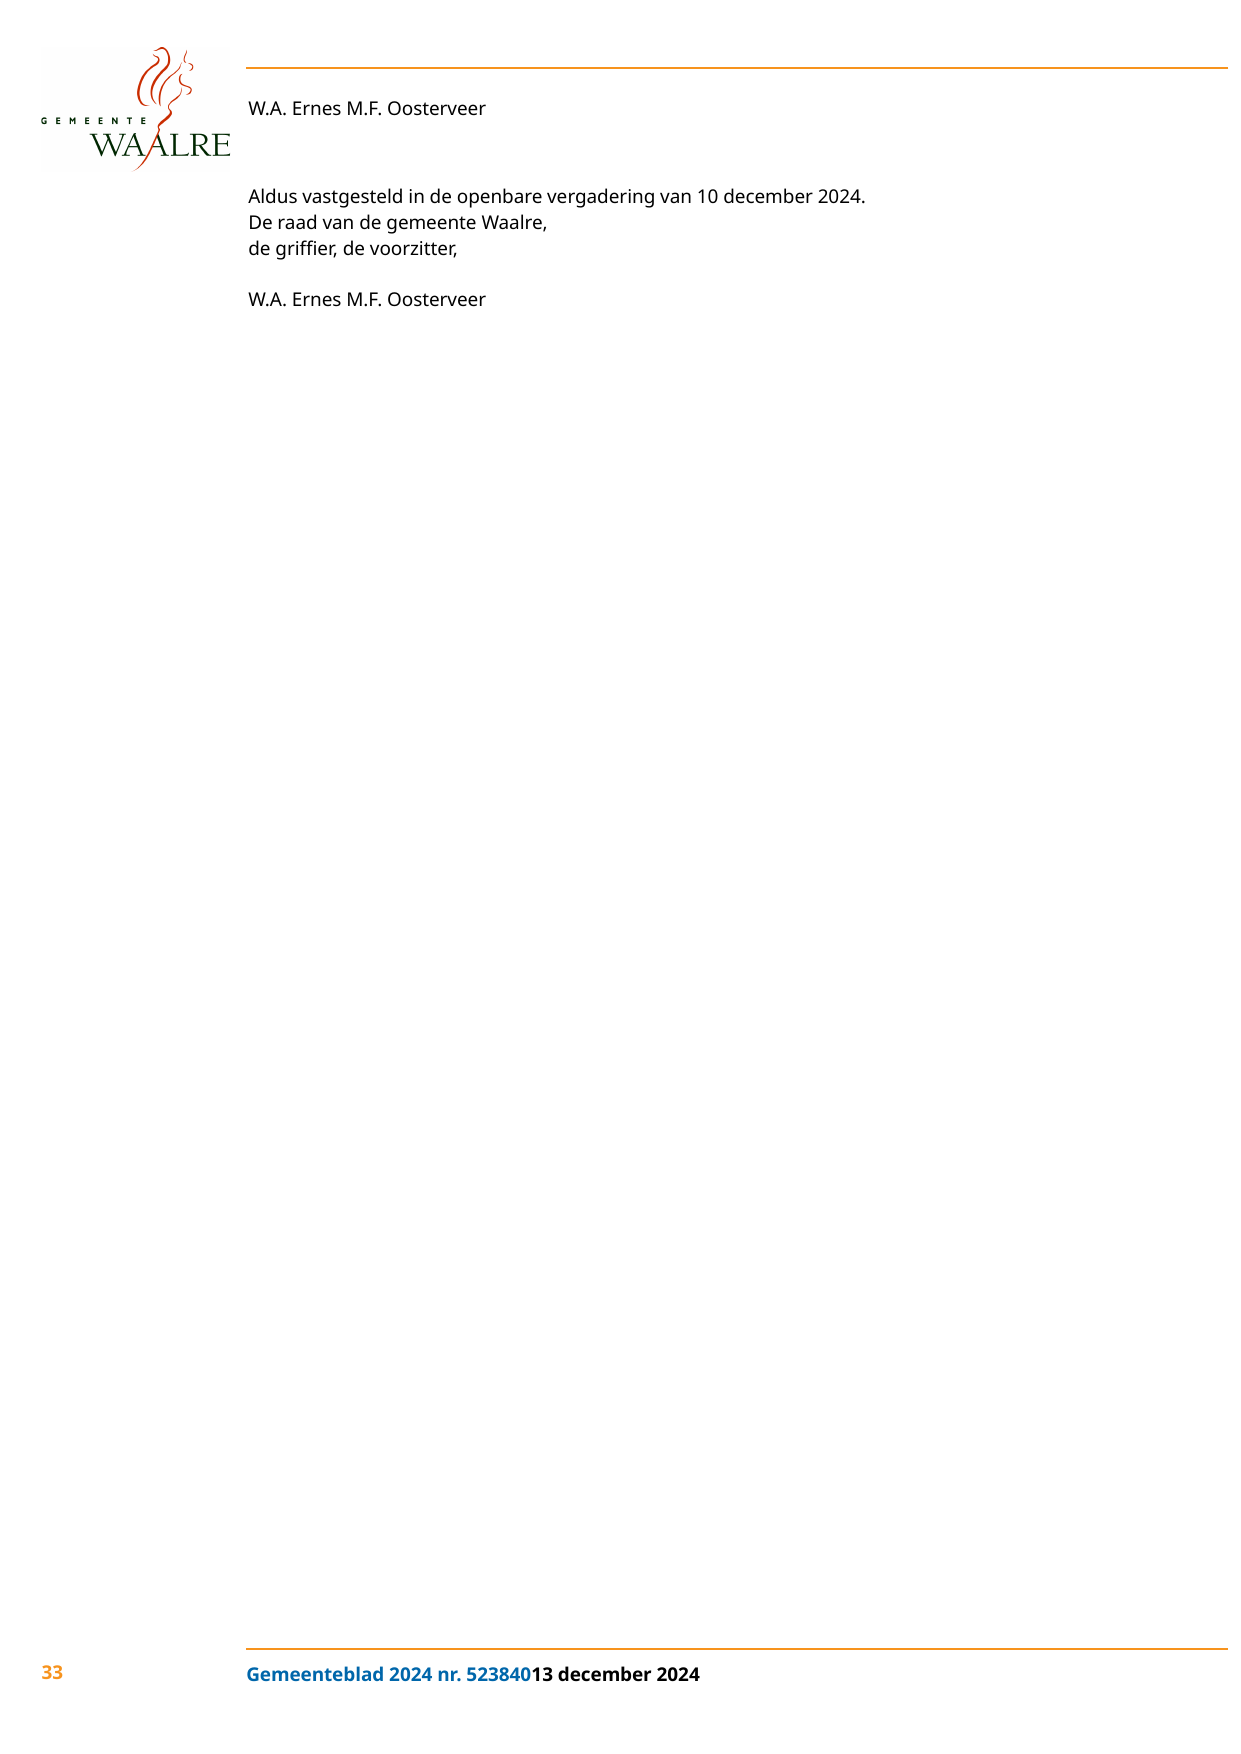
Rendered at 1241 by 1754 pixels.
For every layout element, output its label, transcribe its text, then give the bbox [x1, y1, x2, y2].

text Aldus vastgesteld in de openbare vergadering van 10 december 2024. [248, 183, 1152, 209]
text De raad van de gemeente Waalre, [248, 209, 1152, 235]
text W.A. Ernes M.F. Oosterveer [248, 286, 1152, 312]
picture [41, 47, 231, 172]
text de griffier, de voorzitter, [248, 235, 1152, 261]
text W.A. Ernes M.F. Oosterveer [248, 95, 1152, 121]
